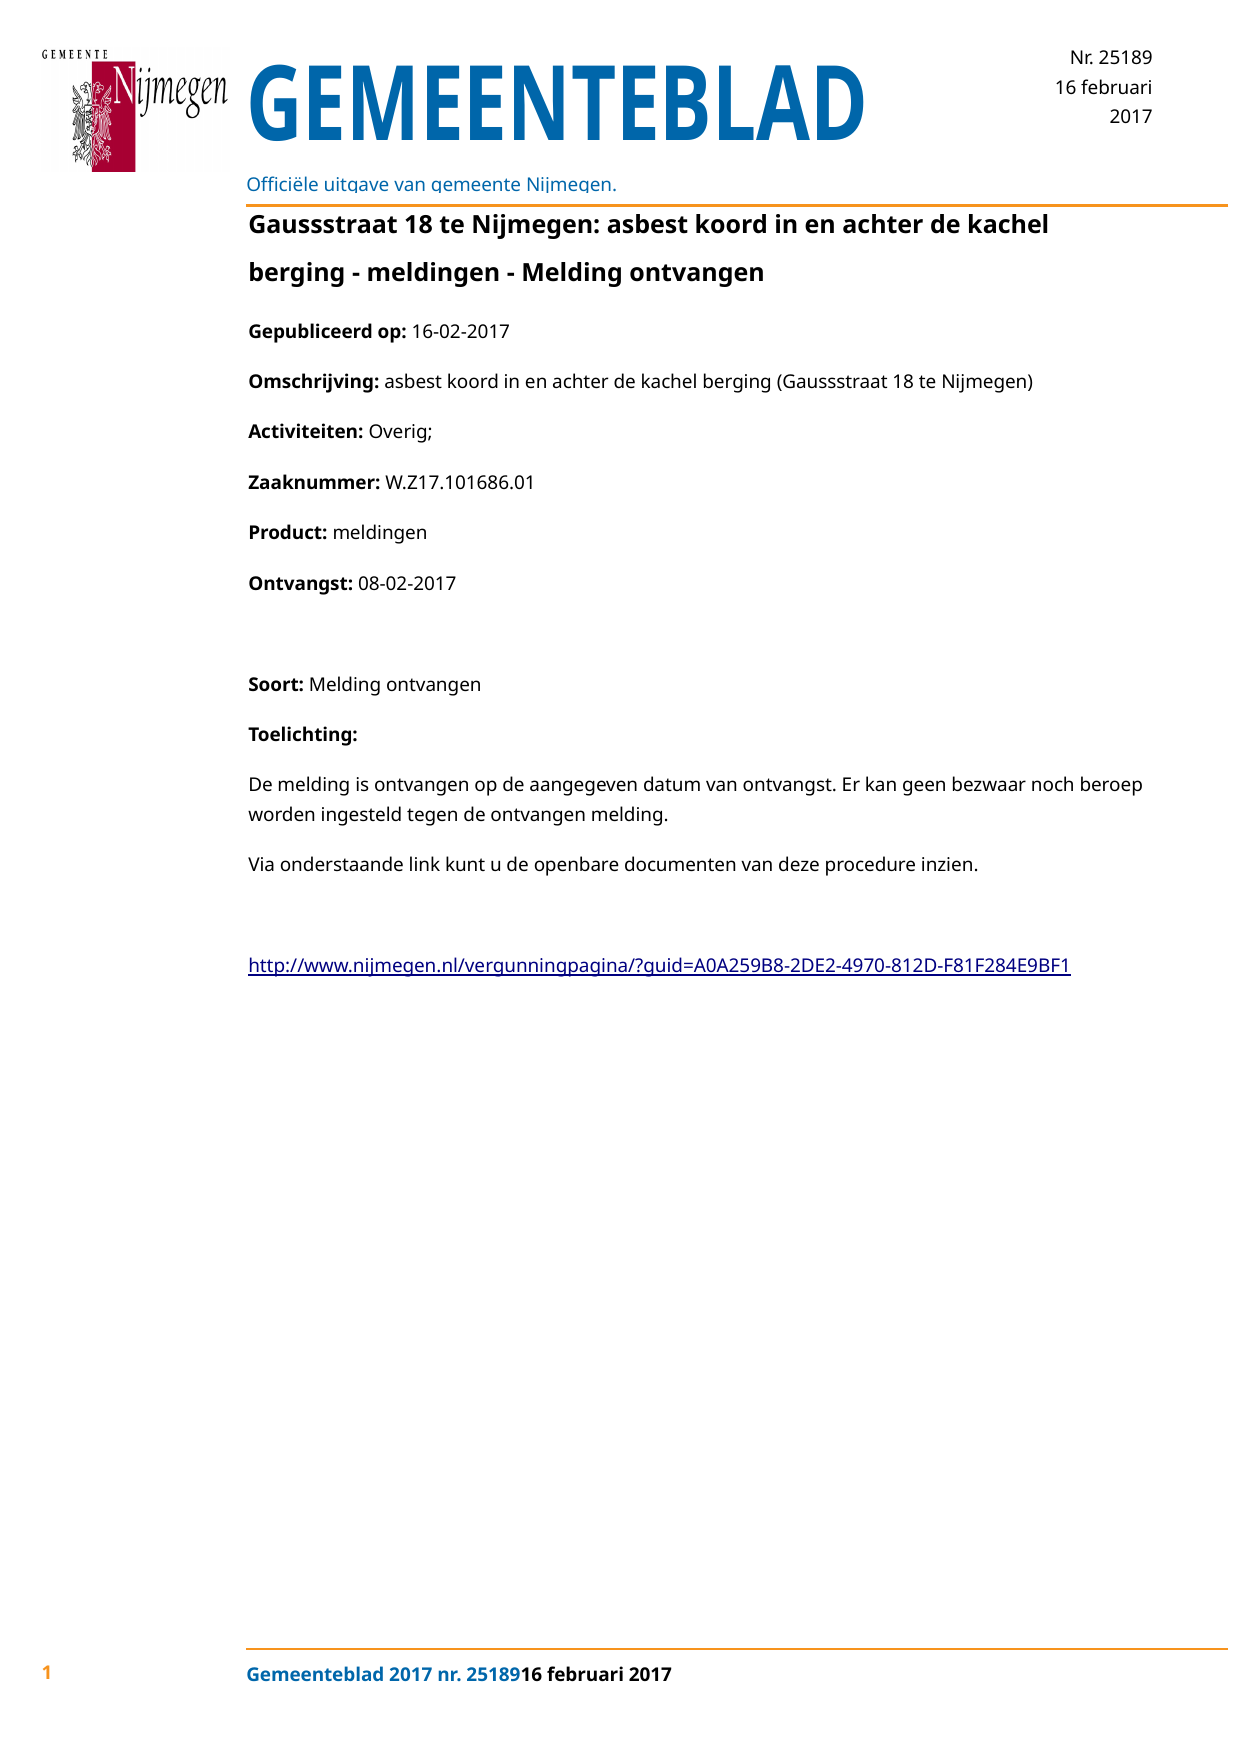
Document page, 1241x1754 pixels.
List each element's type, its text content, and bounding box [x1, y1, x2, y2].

text Gaussstraat 18 te Nijmegen: asbest koord in en achter de kachel berging - meldingen - Melding ontvangen [248, 207, 1152, 288]
text Zaaknummer: W.Z17.101686.01 [248, 469, 1152, 495]
text Activiteiten: Overig; [248, 419, 1152, 444]
text Soort: Melding ontvangen [248, 671, 1152, 697]
text Gepubliceerd op: 16-02-2017 [248, 318, 1152, 344]
text Product: meldingen [248, 519, 1152, 545]
text De melding is ontvangen op de aangegeven datum van ontvangst. Er kan geen bezwaar noch beroep worden ingesteld tegen de ontvangen melding. [248, 772, 1152, 827]
text Via onderstaande link kunt u de openbare documenten van deze procedure inzien. [248, 852, 1152, 877]
text Toelichting: [248, 721, 1152, 747]
text Ontvangst: 08-02-2017 [248, 570, 1152, 596]
text http://www.nijmegen.nl/vergunningpagina/?guid=A0A259B8-2DE2-4970-812D-F81F284E9BF1 [248, 952, 1152, 978]
picture [41, 47, 231, 172]
text Omschrijving: asbest koord in en achter de kachel berging (Gaussstraat 18 te Nijmegen) [248, 368, 1152, 394]
